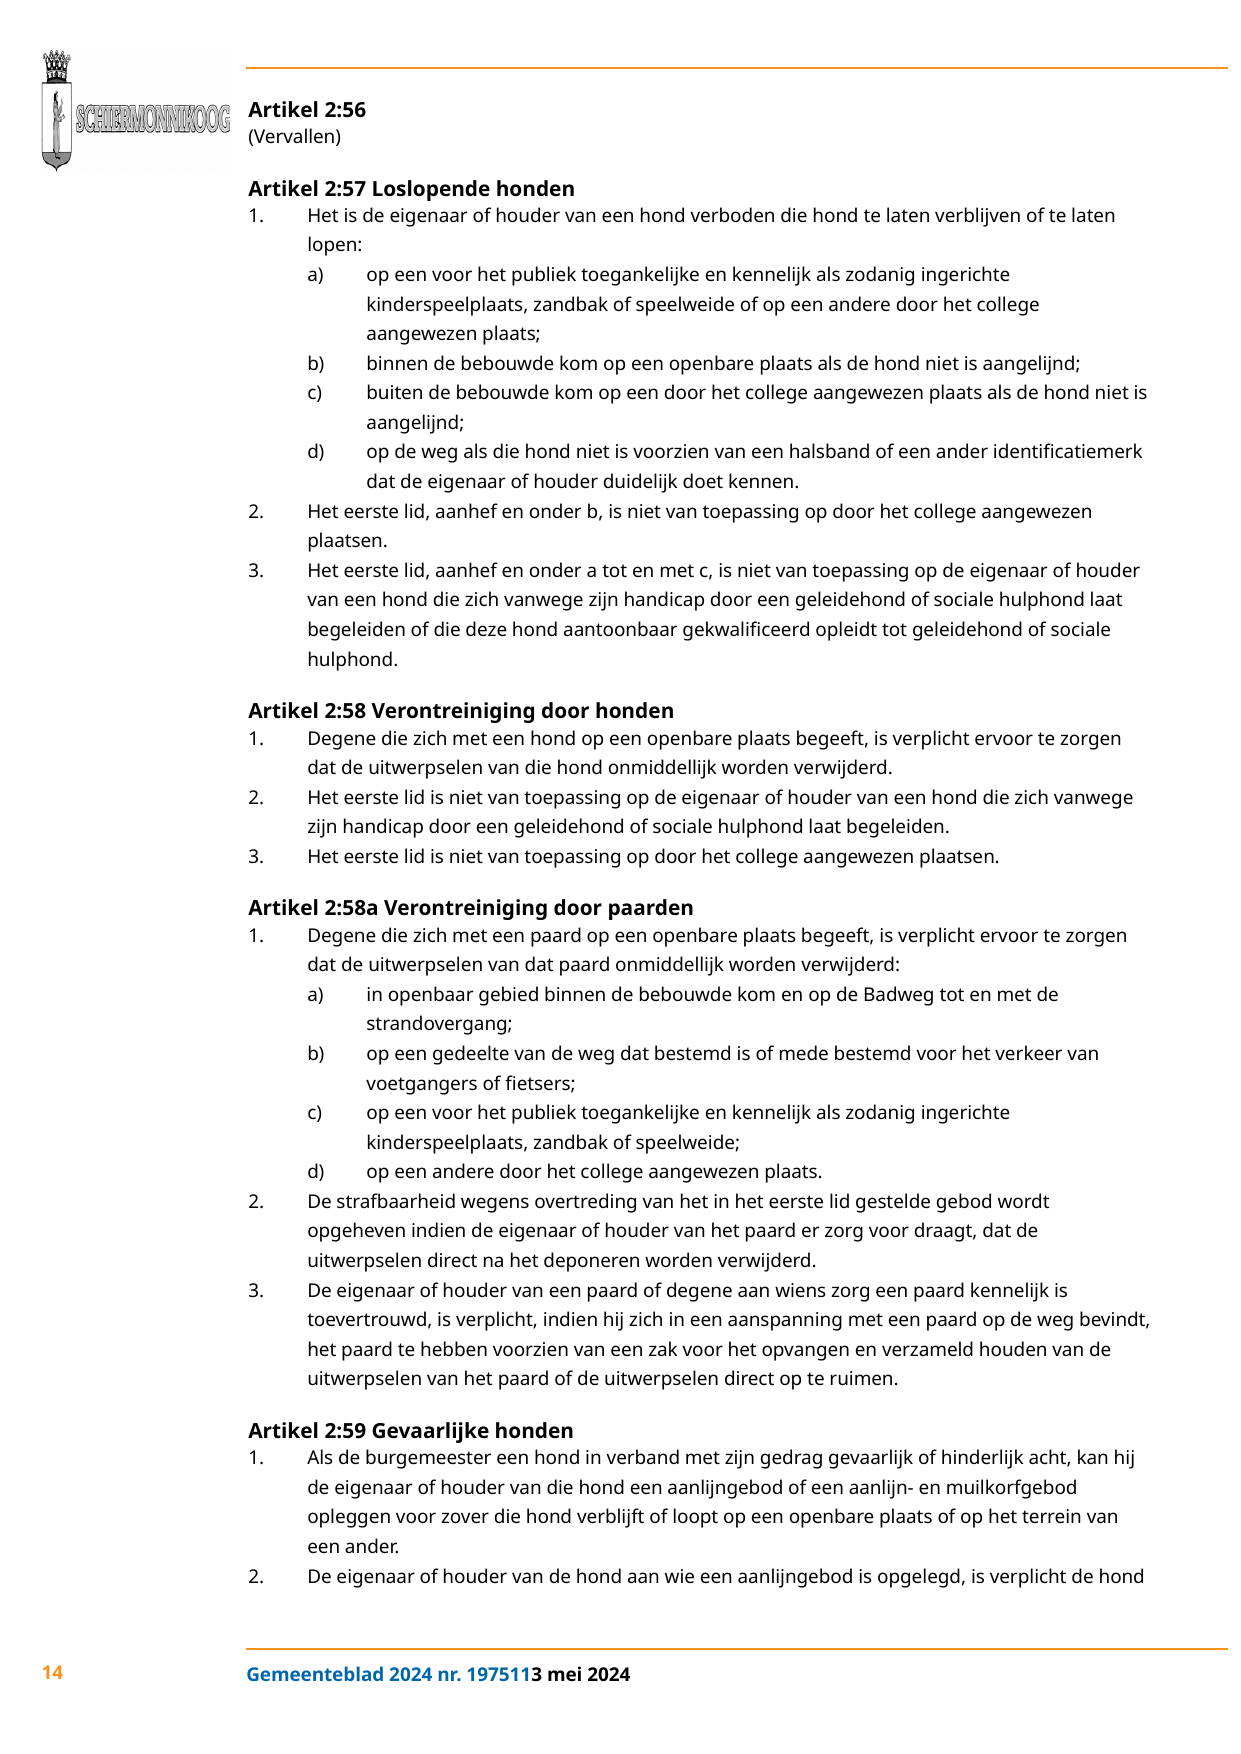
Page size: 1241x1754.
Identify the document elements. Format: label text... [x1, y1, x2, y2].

list binnen de bebouwde kom op een openbare plaats als de hond niet is aangelijnd; [307, 350, 1152, 376]
list Degene die zich met een hond op een openbare plaats begeeft, is verplicht ervoor te zorgen dat de uitwerpselen van die hond onmiddellijk worden verwijderd. [248, 725, 1152, 780]
list Het eerste lid, aanhef en onder b, is niet van toepassing op door het college aangewezen plaatsen. [248, 498, 1152, 553]
list De strafbaarheid wegens overtreding van het in het eerste lid gestelde gebod wordt opgeheven indien de eigenaar of houder van het paard er zorg voor draagt, dat de uitwerpselen direct na het deponeren worden verwijderd. [248, 1188, 1152, 1273]
list op een voor het publiek toegankelijke en kennelijk als zodanig ingerichte kinderspeelplaats, zandbak of speelweide of op een andere door het college aangewezen plaats; [307, 261, 1152, 346]
list Het eerste lid is niet van toepassing op de eigenaar of houder van een hond die zich vanwege zijn handicap door een geleidehond of sociale hulphond laat begeleiden. [248, 784, 1152, 839]
text Artikel 2:57 Loslopende honden [248, 174, 1152, 202]
list De eigenaar of houder van de hond aan wie een aanlijngebod is opgelegd, is verplicht de hond [248, 1563, 1152, 1588]
text Artikel 2:58 Verontreiniging door honden [248, 696, 1152, 725]
list in openbaar gebied binnen de bebouwde kom en op de Badweg tot en met de strandovergang; [307, 981, 1152, 1036]
list buiten de bebouwde kom op een door het college aangewezen plaats als de hond niet is aangelijnd; [307, 379, 1152, 435]
list op een gedeelte van de weg dat bestemd is of mede bestemd voor het verkeer van voetgangers of fietsers; [307, 1040, 1152, 1096]
list Het eerste lid, aanhef en onder a tot en met c, is niet van toepassing op de eigenaar of houder van een hond die zich vanwege zijn handicap door een geleidehond of sociale hulphond laat begeleiden of die deze hond aantoonbaar gekwalificeerd opleidt tot geleidehond of sociale hulphond. [248, 557, 1152, 672]
text (Vervallen) [248, 123, 1152, 149]
picture [41, 47, 231, 172]
list op een voor het publiek toegankelijke en kennelijk als zodanig ingerichte kinderspeelplaats, zandbak of speelweide; [307, 1099, 1152, 1155]
text Artikel 2:59 Gevaarlijke honden [248, 1416, 1152, 1444]
list Degene die zich met een paard op een openbare plaats begeeft, is verplicht ervoor te zorgen dat de uitwerpselen van dat paard onmiddellijk worden verwijderd: [248, 922, 1152, 977]
list op de weg als die hond niet is voorzien van een halsband of een ander identificatiemerk dat de eigenaar of houder duidelijk doet kennen. [307, 439, 1152, 494]
list De eigenaar of houder van een paard of degene aan wiens zorg een paard kennelijk is toevertrouwd, is verplicht, indien hij zich in een aanspanning met een paard op de weg bevindt, het paard te hebben voorzien van een zak voor het opvangen en verzameld houden van de uitwerpselen van het paard of de uitwerpselen direct op te ruimen. [248, 1277, 1152, 1391]
list Het eerste lid is niet van toepassing op door het college aangewezen plaatsen. [248, 843, 1152, 869]
list op een andere door het college aangewezen plaats. [307, 1158, 1152, 1184]
list Als de burgemeester een hond in verband met zijn gedrag gevaarlijk of hinderlijk acht, kan hij de eigenaar of houder van die hond een aanlijngebod of een aanlijn- en muilkorfgebod opleggen voor zover die hond verblijft of loopt op een openbare plaats of op het terrein van een ander. [248, 1444, 1152, 1559]
text Artikel 2:56 [248, 95, 1152, 123]
text Artikel 2:58a Verontreiniging door paarden [248, 893, 1152, 922]
list Het is de eigenaar of houder van een hond verboden die hond te laten verblijven of te laten lopen: [248, 202, 1152, 257]
